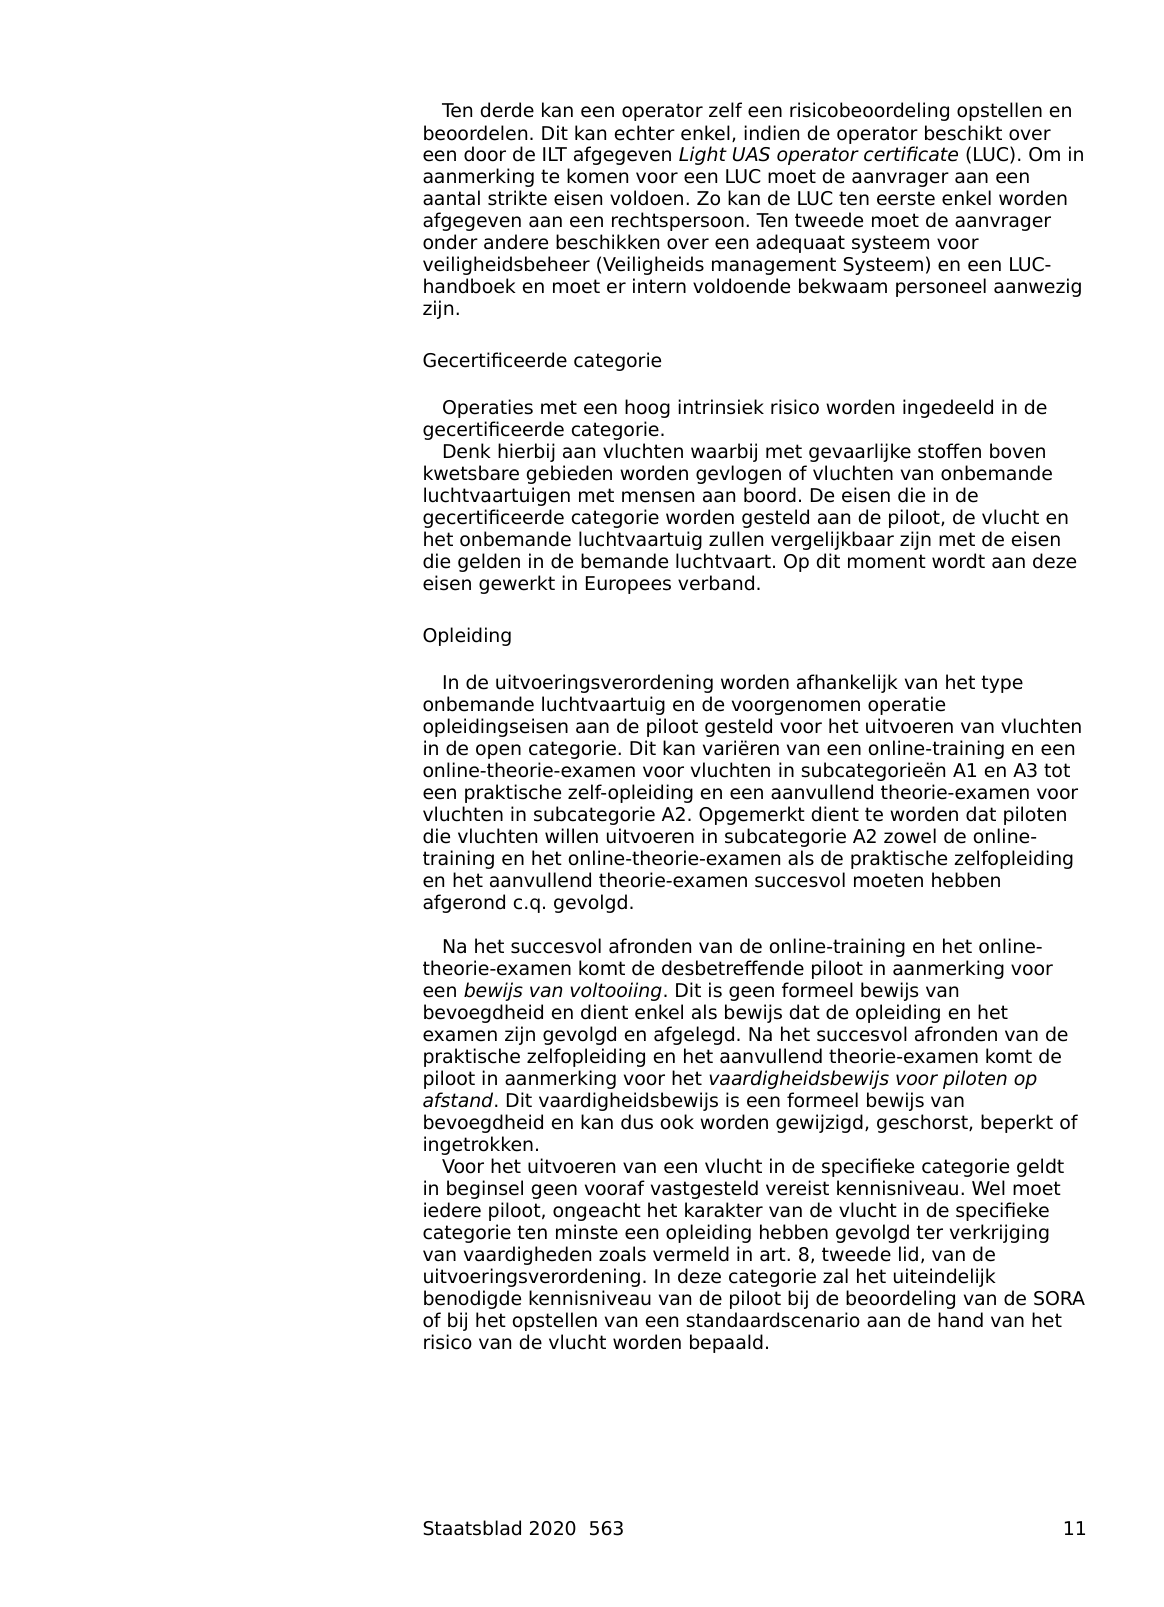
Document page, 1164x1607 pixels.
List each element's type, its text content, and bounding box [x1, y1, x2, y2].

text In de uitvoeringsverordening worden afhankelijk van het type onbemande luchtvaartuig en de voorgenomen operatie opleidingseisen aan de piloot gesteld voor het uitvoeren van vluchten in de open categorie. Dit kan variëren van een online-training en een online-theorie-examen voor vluchten in subcategorieën A1 en A3 tot een praktische zelf-opleiding en een aanvullend theorie-examen voor vluchten in subcategorie A2. Opgemerkt dient te worden dat piloten die vluchten willen uitvoeren in subcategorie A2 zowel de online-training en het online-theorie-examen als de praktische zelfopleiding en het aanvullend theorie-examen succesvol moeten hebben afgerond c.q. gevolgd. [422, 672, 1087, 914]
text Ten derde kan een operator zelf een risicobeoordeling opstellen en beoordelen. Dit kan echter enkel, indien de operator beschikt over een door de ILT afgegeven Light UAS operator certificate (LUC). Om in aanmerking te komen voor een LUC moet de aanvrager aan een aantal strikte eisen voldoen. Zo kan de LUC ten eerste enkel worden afgegeven aan een rechtspersoon. Ten tweede moet de aanvrager onder andere beschikken over een adequaat systeem voor veiligheidsbeheer (Veiligheids management Systeem) en een LUC-handboek en moet er intern voldoende bekwaam personeel aanwezig zijn. [422, 100, 1087, 320]
text Na het succesvol afronden van de online-training en het online-theorie-examen komt de desbetreffende piloot in aanmerking voor een bewijs van voltooiing. Dit is geen formeel bewijs van bevoegdheid en dient enkel als bewijs dat de opleiding en het examen zijn gevolgd en afgelegd. Na het succesvol afronden van de praktische zelfopleiding en het aanvullend theorie-examen komt de piloot in aanmerking voor het vaardigheidsbewijs voor piloten op afstand. Dit vaardigheidsbewijs is een formeel bewijs van bevoegdheid en kan dus ook worden gewijzigd, geschorst, beperkt of ingetrokken. [422, 936, 1087, 1156]
subtitle Gecertificeerde categorie [422, 350, 1087, 372]
subtitle Opleiding [422, 625, 1087, 647]
text Operaties met een hoog intrinsiek risico worden ingedeeld in de gecertificeerde categorie. [422, 397, 1087, 441]
text Denk hierbij aan vluchten waarbij met gevaarlijke stoffen boven kwetsbare gebieden worden gevlogen of vluchten van onbemande luchtvaartuigen met mensen aan boord. De eisen die in de gecertificeerde categorie worden gesteld aan de piloot, de vlucht en het onbemande luchtvaartuig zullen vergelijkbaar zijn met de eisen die gelden in de bemande luchtvaart. Op dit moment wordt aan deze eisen gewerkt in Europees verband. [422, 441, 1087, 595]
text Voor het uitvoeren van een vlucht in de specifieke categorie geldt in beginsel geen vooraf vastgesteld vereist kennisniveau. Wel moet iedere piloot, ongeacht het karakter van de vlucht in de specifieke categorie ten minste een opleiding hebben gevolgd ter verkrijging van vaardigheden zoals vermeld in art. 8, tweede lid, van de uitvoeringsverordening. In deze categorie zal het uiteindelijk benodigde kennisniveau van de piloot bij de beoordeling van de SORA of bij het opstellen van een standaardscenario aan de hand van het risico van de vlucht worden bepaald. [422, 1156, 1087, 1353]
